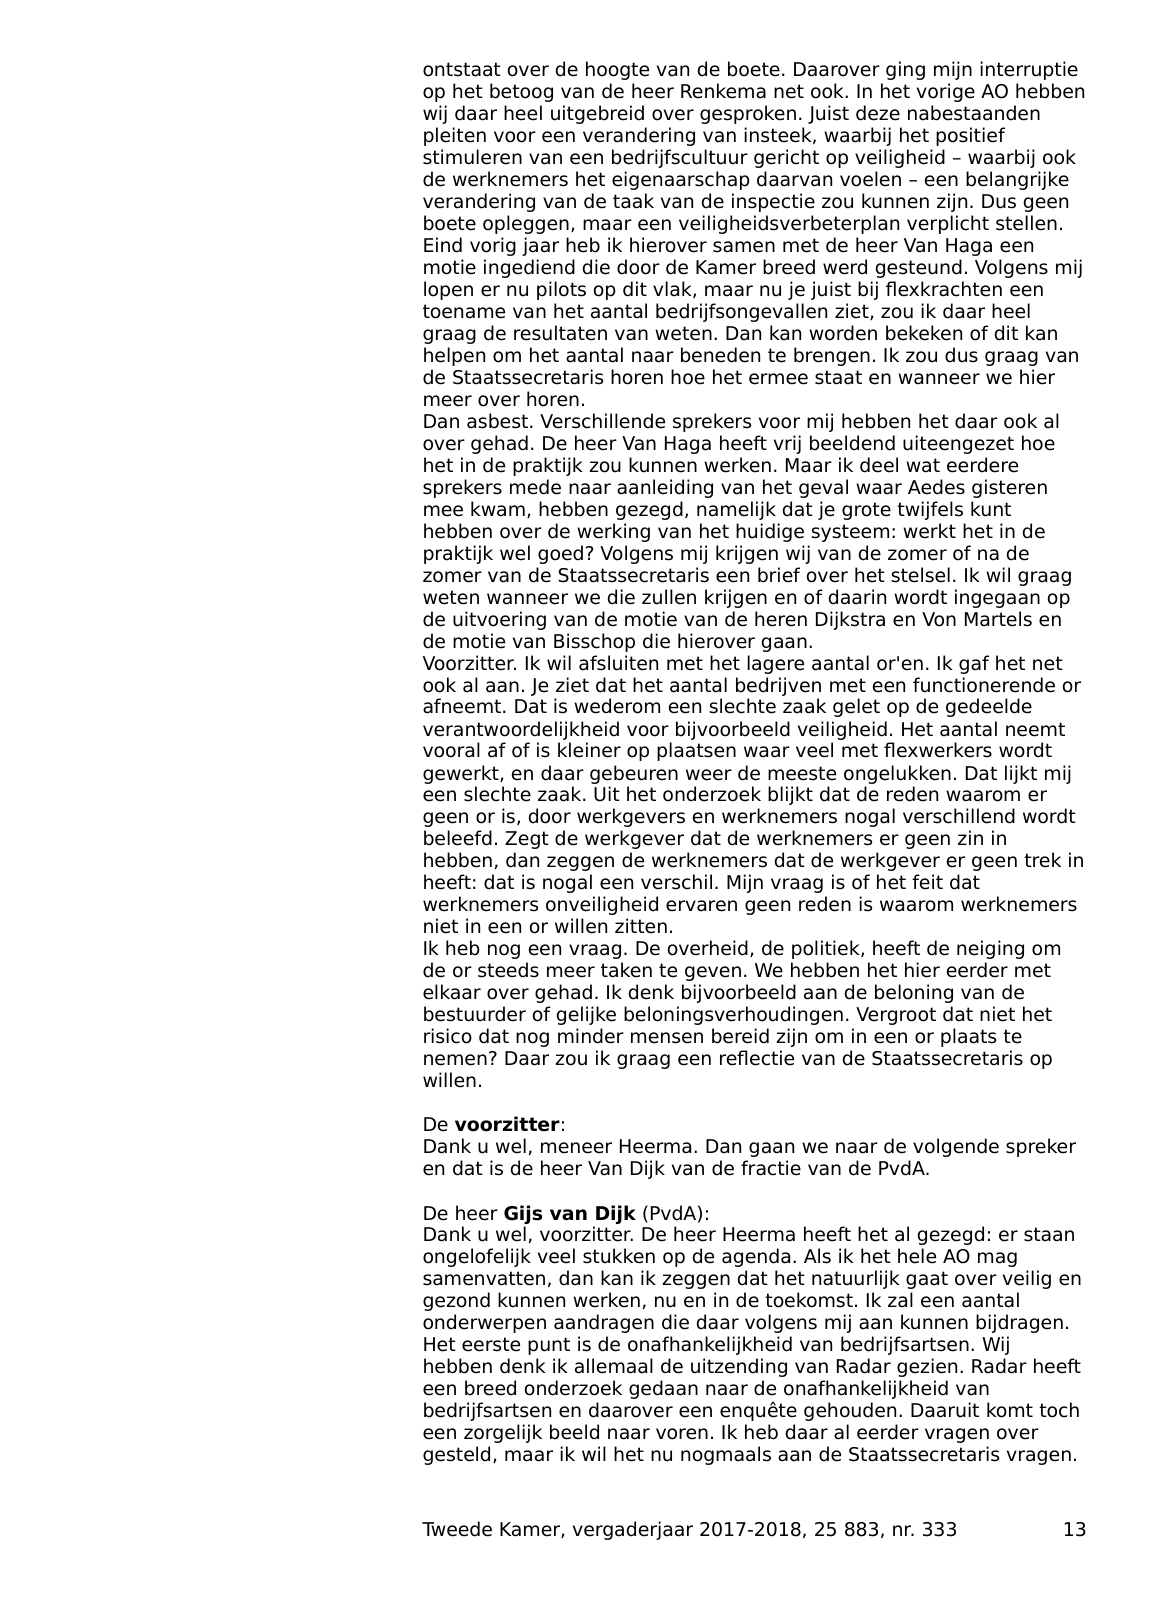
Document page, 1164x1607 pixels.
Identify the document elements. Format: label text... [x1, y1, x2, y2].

text Voorzitter. Ik wil afsluiten met het lagere aantal or'en. Ik gaf het net ook al aan. Je ziet dat het aantal bedrijven met een functionerende or afneemt. Dat is wederom een slechte zaak gelet op de gedeelde verantwoordelijkheid voor bijvoorbeeld veiligheid. Het aantal neemt vooral af of is kleiner op plaatsen waar veel met flexwerkers wordt gewerkt, en daar gebeuren weer de meeste ongelukken. Dat lijkt mij een slechte zaak. Uit het onderzoek blijkt dat de reden waarom er geen or is, door werkgevers en werknemers nogal verschillend wordt beleefd. Zegt de werkgever dat de werknemers er geen zin in hebben, dan zeggen de werknemers dat de werkgever er geen trek in heeft: dat is nogal een verschil. Mijn vraag is of het feit dat werknemers onveiligheid ervaren geen reden is waarom werknemers niet in een or willen zitten. [422, 652, 1087, 938]
text De heer Gijs van Dijk (PvdA): [422, 1202, 1087, 1224]
text Dank u wel, voorzitter. De heer Heerma heeft het al gezegd: er staan ongelofelijk veel stukken op de agenda. Als ik het hele AO mag samenvatten, dan kan ik zeggen dat het natuurlijk gaat over veilig en gezond kunnen werken, nu en in de toekomst. Ik zal een aantal onderwerpen aandragen die daar volgens mij aan kunnen bijdragen. [422, 1224, 1087, 1334]
text ontstaat over de hoogte van de boete. Daarover ging mijn interruptie op het betoog van de heer Renkema net ook. In het vorige AO hebben wij daar heel uitgebreid over gesproken. Juist deze nabestaanden pleiten voor een verandering van insteek, waarbij het positief stimuleren van een bedrijfscultuur gericht op veiligheid – waarbij ook de werknemers het eigenaarschap daarvan voelen – een belangrijke verandering van de taak van de inspectie zou kunnen zijn. Dus geen boete opleggen, maar een veiligheidsverbeterplan verplicht stellen. Eind vorig jaar heb ik hierover samen met de heer Van Haga een motie ingediend die door de Kamer breed werd gesteund. Volgens mij lopen er nu pilots op dit vlak, maar nu je juist bij flexkrachten een toename van het aantal bedrijfsongevallen ziet, zou ik daar heel graag de resultaten van weten. Dan kan worden bekeken of dit kan helpen om het aantal naar beneden te brengen. Ik zou dus graag van de Staatssecretaris horen hoe het ermee staat en wanneer we hier meer over horen. [422, 59, 1087, 411]
text Dank u wel, meneer Heerma. Dan gaan we naar de volgende spreker en dat is de heer Van Dijk van de fractie van de PvdA. [422, 1136, 1087, 1180]
text De voorzitter: [422, 1114, 1087, 1136]
text Dan asbest. Verschillende sprekers voor mij hebben het daar ook al over gehad. De heer Van Haga heeft vrij beeldend uiteengezet hoe het in de praktijk zou kunnen werken. Maar ik deel wat eerdere sprekers mede naar aanleiding van het geval waar Aedes gisteren mee kwam, hebben gezegd, namelijk dat je grote twijfels kunt hebben over de werking van het huidige systeem: werkt het in de praktijk wel goed? Volgens mij krijgen wij van de zomer of na de zomer van de Staatssecretaris een brief over het stelsel. Ik wil graag weten wanneer we die zullen krijgen en of daarin wordt ingegaan op de uitvoering van de motie van de heren Dijkstra en Von Martels en de motie van Bisschop die hierover gaan. [422, 411, 1087, 652]
text Ik heb nog een vraag. De overheid, de politiek, heeft de neiging om de or steeds meer taken te geven. We hebben het hier eerder met elkaar over gehad. Ik denk bijvoorbeeld aan de beloning van de bestuurder of gelijke beloningsverhoudingen. Vergroot dat niet het risico dat nog minder mensen bereid zijn om in een or plaats te nemen? Daar zou ik graag een reflectie van de Staatssecretaris op willen. [422, 938, 1087, 1092]
text Het eerste punt is de onafhankelijkheid van bedrijfsartsen. Wij hebben denk ik allemaal de uitzending van Radar gezien. Radar heeft een breed onderzoek gedaan naar de onafhankelijkheid van bedrijfsartsen en daarover een enquête gehouden. Daaruit komt toch een zorgelijk beeld naar voren. Ik heb daar al eerder vragen over gesteld, maar ik wil het nu nogmaals aan de Staatssecretaris vragen. [422, 1334, 1087, 1466]
